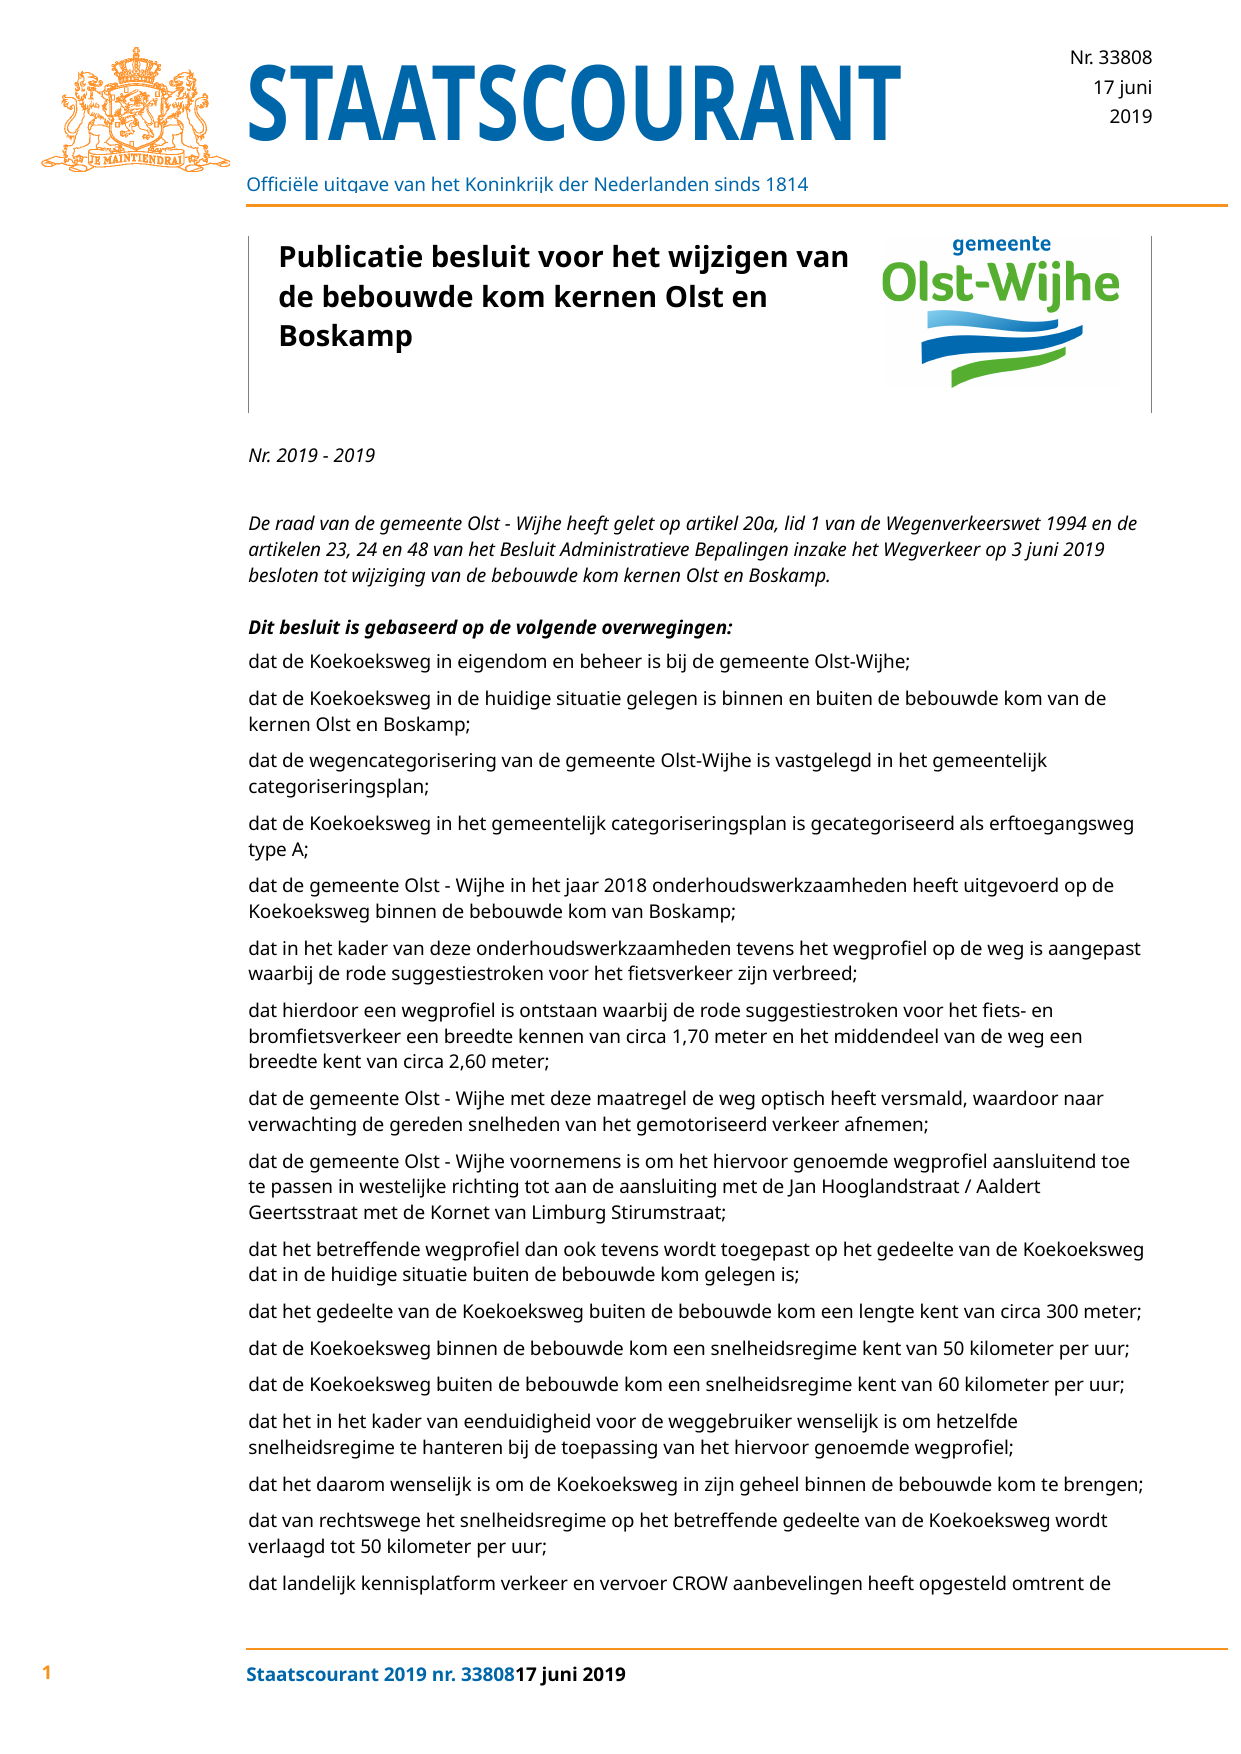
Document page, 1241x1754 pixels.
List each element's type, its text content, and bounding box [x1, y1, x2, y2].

text dat het in het kader van eenduidigheid voor de weggebruiker wenselijk is om hetzelfde snelheidsregime te hanteren bij de toepassing van het hiervoor genoemde wegprofiel; [248, 1408, 1152, 1460]
text dat de Koekoeksweg in eigendom en beheer is bij de gemeente Olst-Wijhe; [248, 649, 1152, 674]
text dat van rechtswege het snelheidsregime op het betreffende gedeelte van de Koekoeksweg wordt verlaagd tot 50 kilometer per uur; [248, 1507, 1152, 1559]
text Nr. 2019 - 2019 [248, 443, 1152, 468]
text dat de Koekoeksweg buiten de bebouwde kom een snelheidsregime kent van 60 kilometer per uur; [248, 1372, 1152, 1397]
text De raad van de gemeente Olst - Wijhe heeft gelet op artikel 20a, lid 1 van de Wegenverkeerswet 1994 en de artikelen 23, 24 en 48 van het Besluit Administratieve Bepalingen inzake het Wegverkeer op 3 juni 2019 besloten tot wijziging van de bebouwde kom kernen Olst en Boskamp. [248, 510, 1152, 587]
picture [882, 236, 1119, 388]
table_header [1119, 236, 1151, 387]
text dat landelijk kennisplatform verkeer en vervoer CROW aanbevelingen heeft opgesteld omtrent de [248, 1570, 1152, 1596]
text dat het betreffende wegprofiel dan ook tevens wordt toegepast op het gedeelte van de Koekoeksweg dat in de huidige situatie buiten de bebouwde kom gelegen is; [248, 1236, 1152, 1287]
text dat in het kader van deze onderhoudswerkzaamheden tevens het wegprofiel op de weg is aangepast waarbij de rode suggestiestroken voor het fietsverkeer zijn verbreed; [248, 935, 1152, 986]
text dat het gedeelte van de Koekoeksweg buiten de bebouwde kom een lengte kent van circa 300 meter; [248, 1298, 1152, 1324]
text dat de Koekoeksweg in het gemeentelijk categoriseringsplan is gecategoriseerd als erftoegangsweg type A; [248, 810, 1152, 862]
text dat de gemeente Olst - Wijhe met deze maatregel de weg optisch heeft versmald, waardoor naar verwachting de gereden snelheden van het gemotoriseerd verkeer afnemen; [248, 1085, 1152, 1137]
text dat de gemeente Olst - Wijhe voornemens is om het hiervoor genoemde wegprofiel aansluitend toe te passen in westelijke richting tot aan de aansluiting met de Jan Hooglandstraat / Aaldert Geertsstraat met de Kornet van Limburg Stirumstraat; [248, 1148, 1152, 1225]
text dat het daarom wenselijk is om de Koekoeksweg in zijn geheel binnen de bebouwde kom te brengen; [248, 1471, 1152, 1496]
text dat de gemeente Olst - Wijhe in het jaar 2018 onderhoudswerkzaamheden heeft uitgevoerd op de Koekoeksweg binnen de bebouwde kom van Boskamp; [248, 872, 1152, 924]
text dat hierdoor een wegprofiel is ontstaan waarbij de rode suggestiestroken voor het fiets- en bromfietsverkeer een breedte kennen van circa 1,70 meter en het middendeel van de weg een breedte kent van circa 2,60 meter; [248, 997, 1152, 1074]
text dat de Koekoeksweg binnen de bebouwde kom een snelheidsregime kent van 50 kilometer per uur; [248, 1335, 1152, 1361]
table_header [850, 388, 1151, 413]
table_header Publicatie besluit voor het wijzigen van de bebouwde kom kernen Olst en Boskamp [249, 236, 850, 413]
text dat de wegencategorisering van de gemeente Olst-Wijhe is vastgelegd in het gemeentelijk categoriseringsplan; [248, 748, 1152, 799]
picture [41, 47, 231, 172]
table_header [850, 236, 882, 387]
text Dit besluit is gebaseerd op de volgende overwegingen: [248, 614, 1152, 640]
text dat de Koekoeksweg in de huidige situatie gelegen is binnen en buiten de bebouwde kom van de kernen Olst en Boskamp; [248, 685, 1152, 737]
